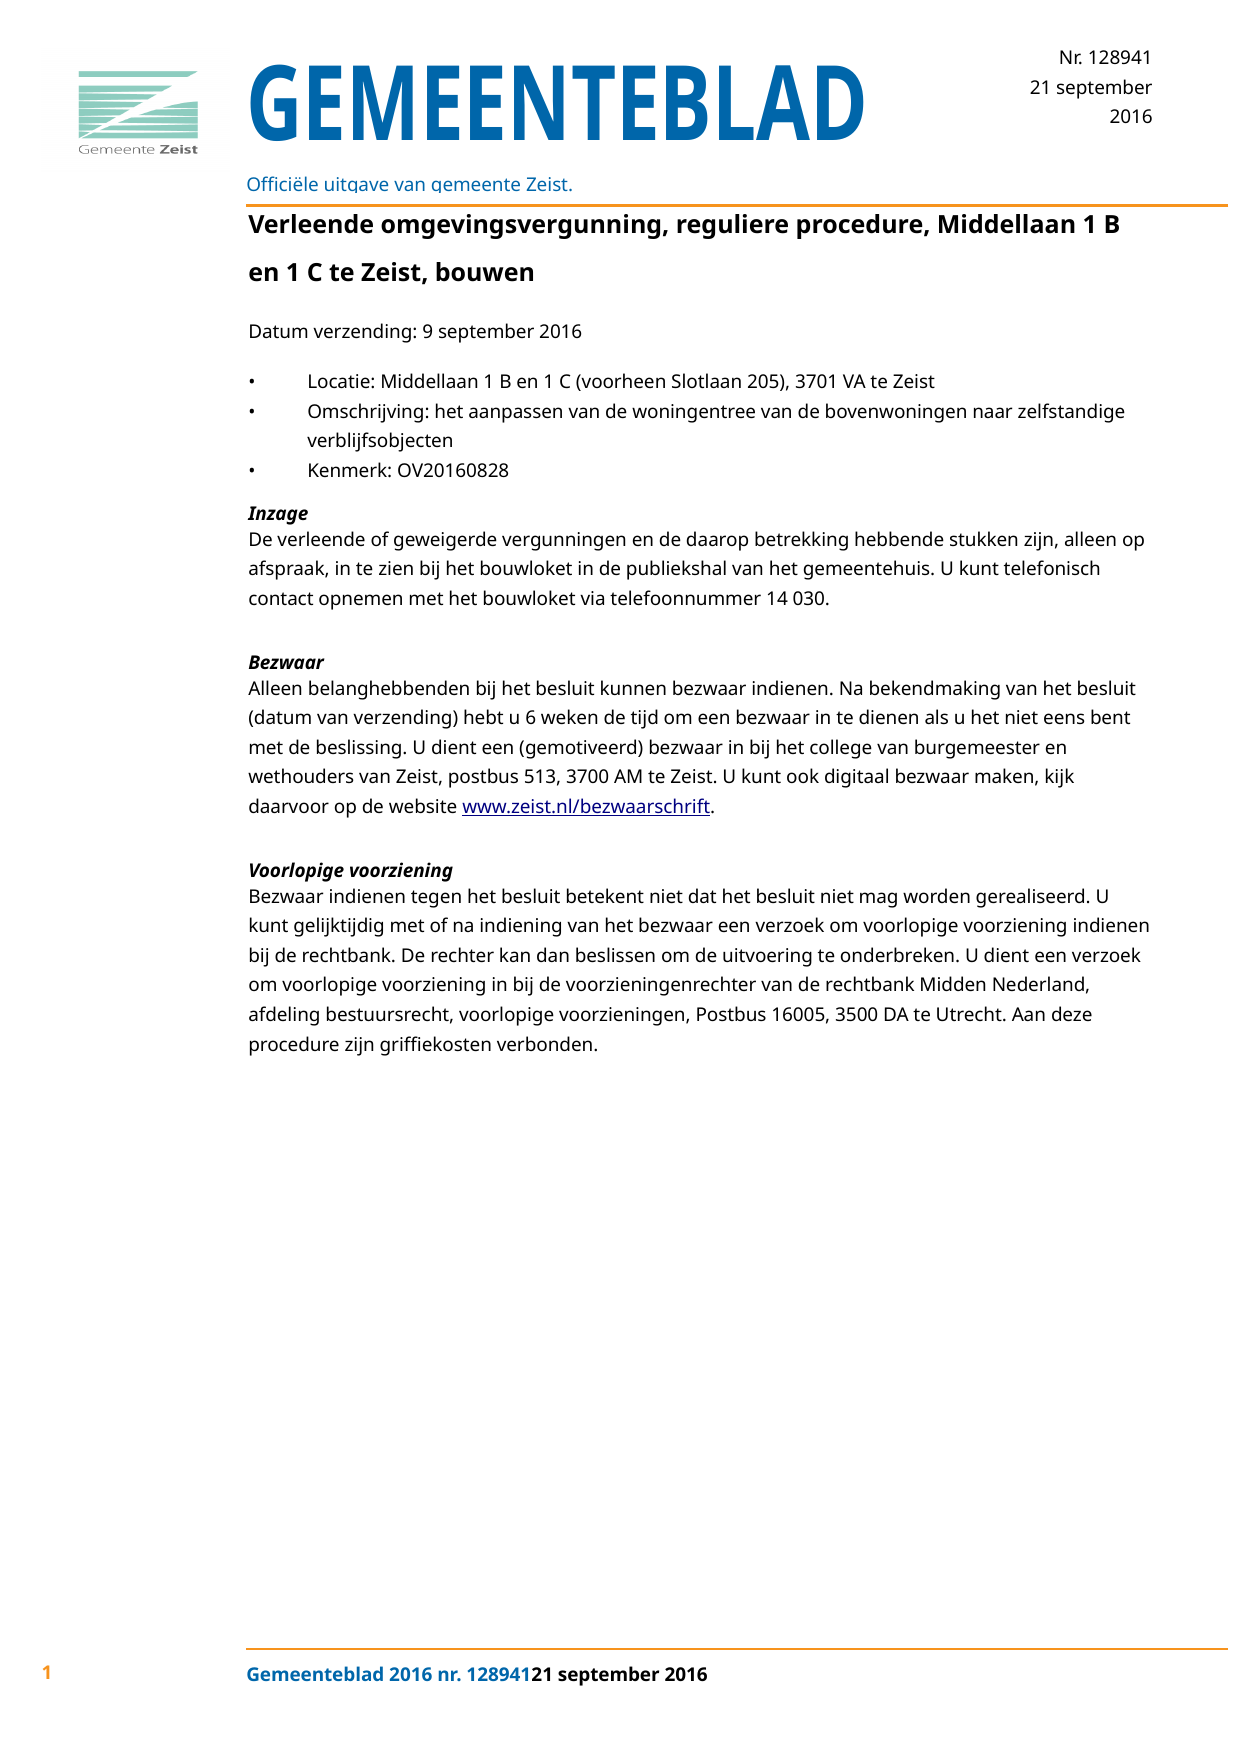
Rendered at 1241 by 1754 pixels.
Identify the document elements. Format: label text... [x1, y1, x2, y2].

picture [41, 47, 231, 172]
text Datum verzending: 9 september 2016 [248, 318, 1152, 344]
list Omschrijving: het aanpassen van de woningentree van de bovenwoningen naar zelfstandige verblijfsobjecten [248, 398, 1152, 453]
text Inzage [248, 500, 1152, 526]
text Bezwaar [248, 649, 1152, 675]
text Alleen belanghebbenden bij het besluit kunnen bezwaar indienen. Na bekendmaking van het besluit (datum van verzending) hebt u 6 weken de tijd om een bezwaar in te dienen als u het niet eens bent met de beslissing. U dient een (gemotiveerd) bezwaar in bij het college van burgemeester en wethouders van Zeist, postbus 513, 3700 AM te Zeist. U kunt ook digitaal bezwaar maken, kijk daarvoor op de website www.zeist.nl/bezwaarschrift. [248, 675, 1152, 819]
text Verleende omgevingsvergunning, reguliere procedure, Middellaan 1 B en 1 C te Zeist, bouwen [248, 207, 1152, 288]
text Voorlopige voorziening [248, 857, 1152, 883]
text Bezwaar indienen tegen het besluit betekent niet dat het besluit niet mag worden gerealiseerd. U kunt gelijktijdig met of na indiening van het bezwaar een verzoek om voorlopige voorziening indienen bij de rechtbank. De rechter kan dan beslissen om de uitvoering te onderbreken. U dient een verzoek om voorlopige voorziening in bij de voorzieningenrechter van de rechtbank Midden Nederland, afdeling bestuursrecht, voorlopige voorzieningen, Postbus 16005, 3500 DA te Utrecht. Aan deze procedure zijn griffiekosten verbonden. [248, 883, 1152, 1056]
list Kenmerk: OV20160828 [248, 457, 1152, 483]
text De verleende of geweigerde vergunningen en de daarop betrekking hebbende stukken zijn, alleen op afspraak, in te zien bij het bouwloket in de publiekshal van het gemeentehuis. U kunt telefonisch contact opnemen met het bouwloket via telefoonnummer 14 030. [248, 526, 1152, 611]
list Locatie: Middellaan 1 B en 1 C (voorheen Slotlaan 205), 3701 VA te Zeist [248, 368, 1152, 394]
